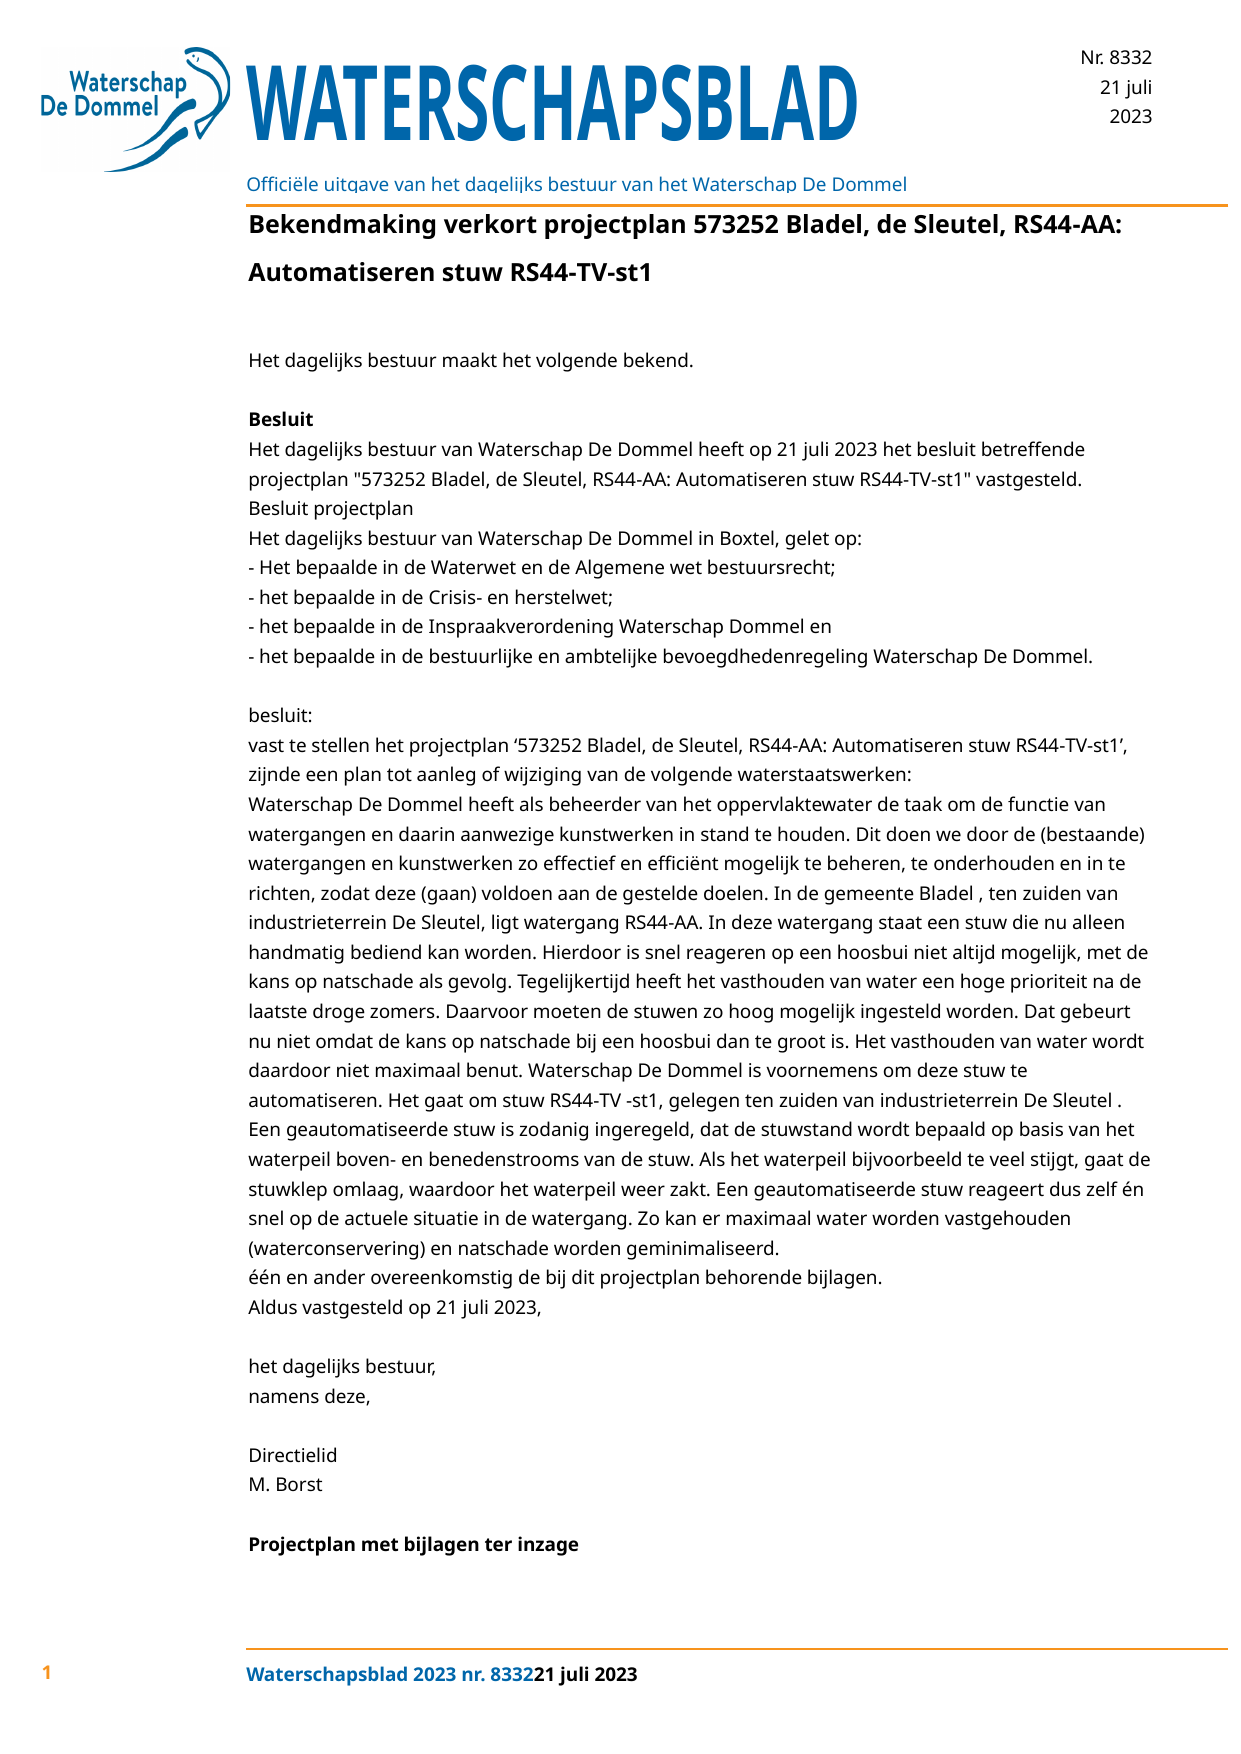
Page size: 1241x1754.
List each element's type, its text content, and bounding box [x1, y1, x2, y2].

picture [41, 47, 231, 172]
text vast te stellen het projectplan ‘573252 Bladel, de Sleutel, RS44‑AA: Automatiseren stuw RS44‑TV‑st1’, [248, 732, 1152, 758]
text zijnde een plan tot aanleg of wijziging van de volgende waterstaatswerken: [248, 762, 1152, 787]
text Directielid [248, 1442, 1152, 1468]
text Bekendmaking verkort projectplan 573252 Bladel, de Sleutel, RS44‑AA: Automatiseren stuw RS44‑TV‑st1 [248, 207, 1152, 288]
text ‑ het bepaalde in de Crisis‑ en herstelwet; [248, 584, 1152, 610]
text Het dagelijks bestuur van Waterschap De Dommel heeft op 21 juli 2023 het besluit betreffende projectplan "573252 Bladel, de Sleutel, RS44‑AA: Automatiseren stuw RS44‑TV‑st1" vastgesteld. [248, 436, 1152, 492]
text ‑ het bepaalde in de bestuurlijke en ambtelijke bevoegdhedenregeling Waterschap De Dommel. [248, 643, 1152, 669]
text M. Borst [248, 1472, 1152, 1497]
text ‑ Het bepaalde in de Waterwet en de Algemene wet bestuursrecht; [248, 554, 1152, 580]
text namens deze, [248, 1383, 1152, 1409]
text Aldus vastgesteld op 21 juli 2023, [248, 1294, 1152, 1320]
text besluit: [248, 702, 1152, 728]
picture [204, 47, 231, 76]
text één en ander overeenkomstig de bij dit projectplan behorende bijlagen. [248, 1264, 1152, 1290]
picture [45, 99, 51, 111]
text ‑ het bepaalde in de Inspraakverordening Waterschap Dommel en [248, 614, 1152, 639]
text Waterschap De Dommel heeft als beheerder van het oppervlaktewater de taak om de functie van watergangen en daarin aanwezige kunstwerken in stand te houden. Dit doen we door de (bestaande) watergangen en kunstwerken zo effectief en efficiënt mogelijk te beheren, te onderhouden en in te richten, zodat deze (gaan) voldoen aan de gestelde doelen. In de gemeente Bladel , ten zuiden van industrieterrein De Sleutel, ligt watergang RS44‑AA. In deze watergang staat een stuw die nu alleen handmatig bediend kan worden. Hierdoor is snel reageren op een hoosbui niet altijd mogelijk, met de kans op natschade als gevolg. Tegelijkertijd heeft het vasthouden van water een hoge prioriteit na de laatste droge zomers. Daarvoor moeten de stuwen zo hoog mogelijk ingesteld worden. Dat gebeurt nu niet omdat de kans op natschade bij een hoosbui dan te groot is. Het vasthouden van water wordt daardoor niet maximaal benut. Waterschap De Dommel is voornemens om deze stuw te automatiseren. Het gaat om stuw RS44‑TV ‑st1, gelegen ten zuiden van industrieterrein De Sleutel . Een geautomatiseerde stuw is zodanig ingeregeld, dat de stuwstand wordt bepaald op basis van het waterpeil boven‑ en benedenstrooms van de stuw. Als het waterpeil bijvoorbeeld te veel stijgt, gaat de stuwklep omlaag, waardoor het waterpeil weer zakt. Een geautomatiseerde stuw reageert dus zelf én snel op de actuele situatie in de watergang. Zo kan er maximaal water worden vastgehouden (waterconservering) en natschade worden geminimaliseerd. [248, 791, 1152, 1261]
text Projectplan met bijlagen ter inzage [248, 1531, 1152, 1557]
picture [198, 118, 210, 131]
text het dagelijks bestuur, [248, 1353, 1152, 1379]
text Besluit [248, 407, 1152, 432]
text Het dagelijks bestuur maakt het volgende bekend. [248, 347, 1152, 373]
text Het dagelijks bestuur van Waterschap De Dommel in Boxtel, gelet op: [248, 525, 1152, 551]
text Besluit projectplan [248, 495, 1152, 521]
